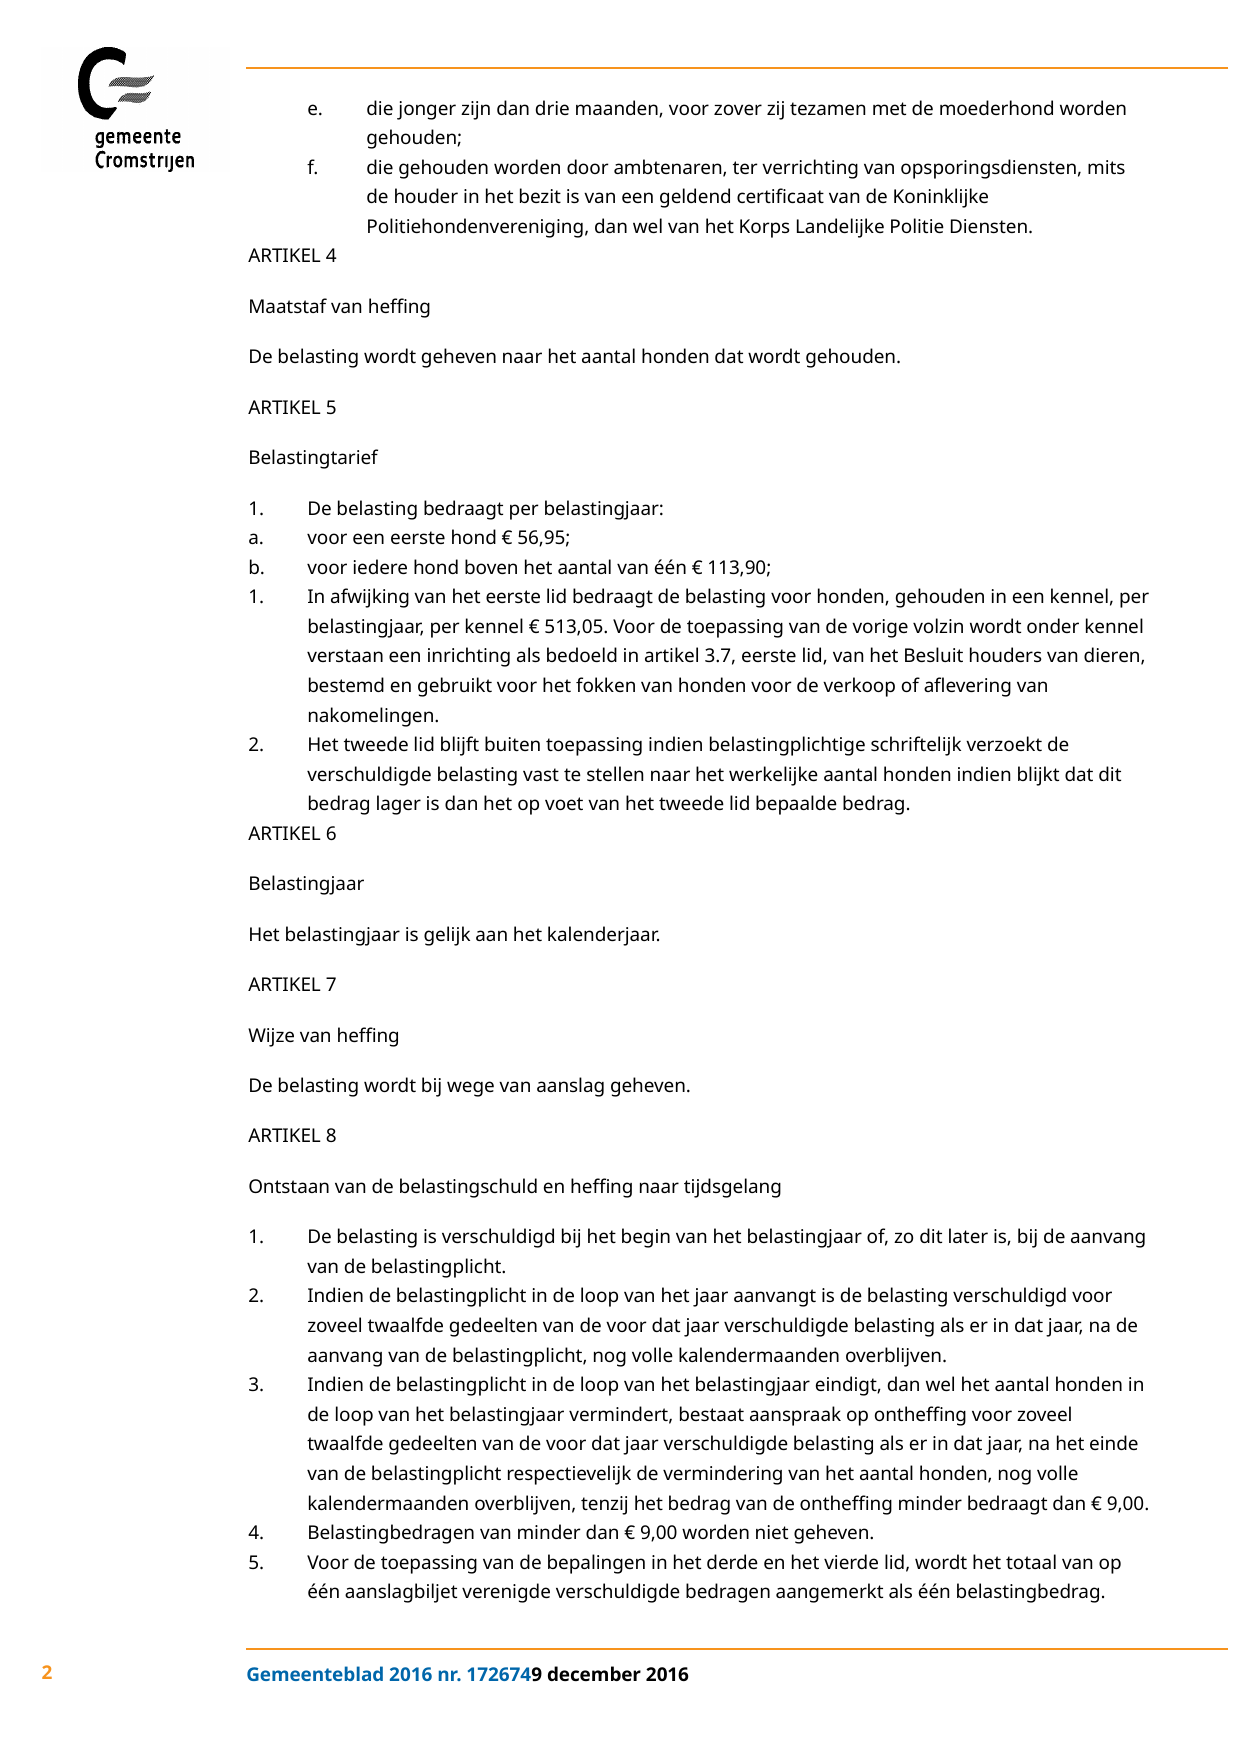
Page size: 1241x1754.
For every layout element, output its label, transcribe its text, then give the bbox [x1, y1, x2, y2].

text Belastingtarief [248, 444, 1152, 470]
list voor een eerste hond € 56,95; [248, 524, 1152, 550]
list die gehouden worden door ambtenaren, ter verrichting van opsporingsdiensten, mits de houder in het bezit is van een geldend certificaat van de Koninklijke Politiehondenvereniging, dan wel van het Korps Landelijke Politie Diensten. [307, 154, 1152, 239]
text ARTIKEL 6 [248, 820, 1152, 846]
text Maatstaf van heffing [248, 293, 1152, 319]
list Het tweede lid blijft buiten toepassing indien belastingplichtige schriftelijk verzoekt de verschuldigde belasting vast te stellen naar het werkelijke aantal honden indien blijkt dat dit bedrag lager is dan het op voet van het tweede lid bepaalde bedrag. [248, 731, 1152, 816]
picture [41, 47, 231, 172]
list voor iedere hond boven het aantal van één € 113,90; [248, 554, 1152, 580]
text ARTIKEL 4 [248, 243, 1152, 268]
list Indien de belastingplicht in de loop van het jaar aanvangt is de belasting verschuldigd voor zoveel twaalfde gedeelten van de voor dat jaar verschuldigde belasting als er in dat jaar, na de aanvang van de belastingplicht, nog volle kalendermaanden overblijven. [248, 1283, 1152, 1368]
text Belastingjaar [248, 871, 1152, 896]
list In afwijking van het eerste lid bedraagt de belasting voor honden, gehouden in een kennel, per belastingjaar, per kennel € 513,05. Voor de toepassing van de vorige volzin wordt onder kennel verstaan een inrichting als bedoeld in artikel 3.7, eerste lid, van het Besluit houders van dieren, bestemd en gebruikt voor het fokken van honden voor de verkoop of aflevering van nakomelingen. [248, 583, 1152, 728]
text Ontstaan van de belastingschuld en heffing naar tijdsgelang [248, 1173, 1152, 1199]
list De belasting bedraagt per belastingjaar: [248, 495, 1152, 521]
text ARTIKEL 8 [248, 1123, 1152, 1148]
list die jonger zijn dan drie maanden, voor zover zij tezamen met de moederhond worden gehouden; [307, 95, 1152, 150]
text Wijze van heffing [248, 1022, 1152, 1048]
text Het belastingjaar is gelijk aan het kalenderjaar. [248, 921, 1152, 947]
list Voor de toepassing van de bepalingen in het derde en het vierde lid, wordt het totaal van op één aanslagbiljet verenigde verschuldigde bedragen aangemerkt als één belastingbedrag. [248, 1549, 1152, 1604]
text ARTIKEL 5 [248, 394, 1152, 420]
text De belasting wordt bij wege van aanslag geheven. [248, 1072, 1152, 1098]
text De belasting wordt geheven naar het aantal honden dat wordt gehouden. [248, 343, 1152, 369]
text ARTIKEL 7 [248, 971, 1152, 997]
list De belasting is verschuldigd bij het begin van het belastingjaar of, zo dit later is, bij de aanvang van de belastingplicht. [248, 1223, 1152, 1279]
list Indien de belastingplicht in de loop van het belastingjaar eindigt, dan wel het aantal honden in de loop van het belastingjaar vermindert, bestaat aanspraak op ontheffing voor zoveel twaalfde gedeelten van de voor dat jaar verschuldigde belasting als er in dat jaar, na het einde van de belastingplicht respectievelijk de vermindering van het aantal honden, nog volle kalendermaanden overblijven, tenzij het bedrag van de ontheffing minder bedraagt dan € 9,00. [248, 1371, 1152, 1516]
list Belastingbedragen van minder dan € 9,00 worden niet geheven. [248, 1519, 1152, 1545]
